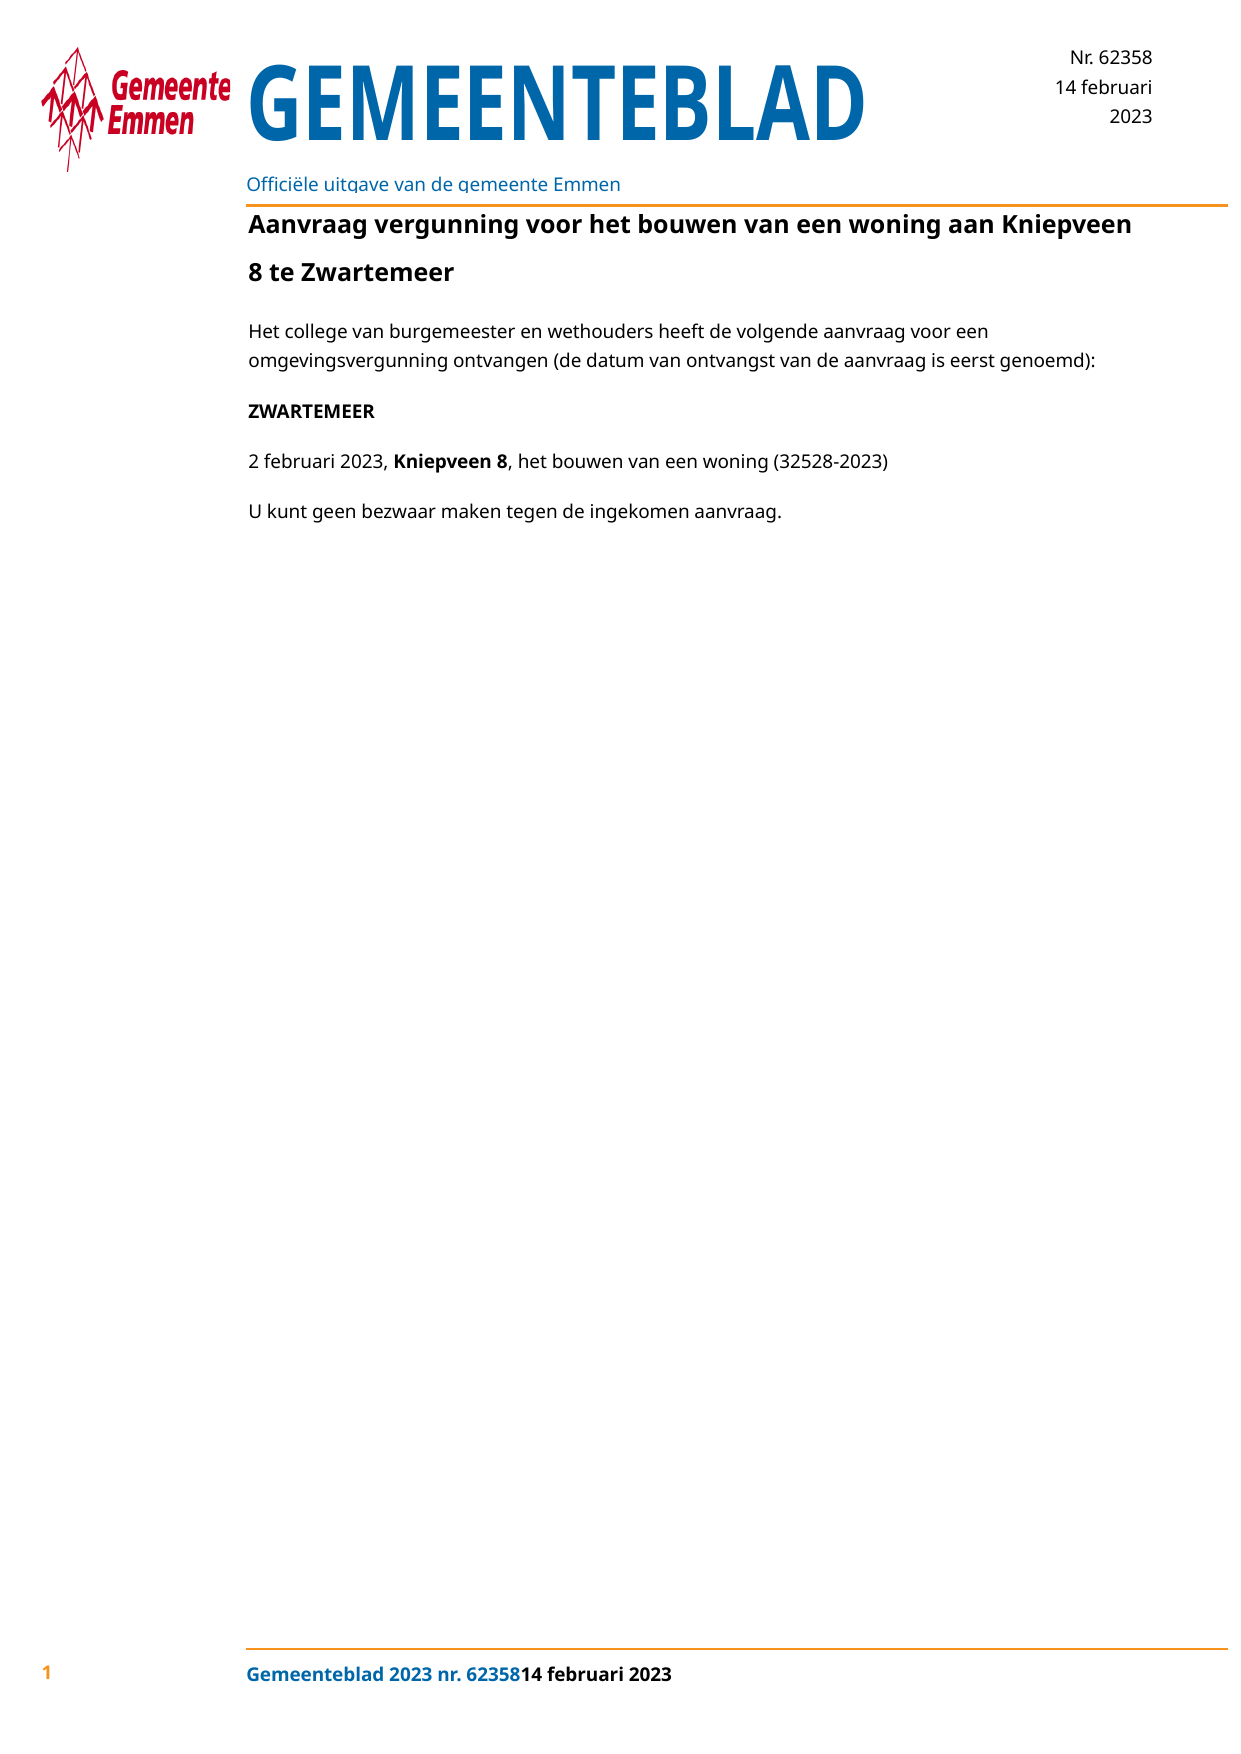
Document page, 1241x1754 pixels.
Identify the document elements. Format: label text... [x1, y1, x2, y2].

text U kunt geen bezwaar maken tegen de ingekomen aanvraag. [248, 499, 1152, 524]
picture [41, 47, 231, 172]
text Aanvraag vergunning voor het bouwen van een woning aan Kniepveen 8 te Zwartemeer [248, 207, 1152, 288]
text Het college van burgemeester en wethouders heeft de volgende aanvraag voor een omgevingsvergunning ontvangen (de datum van ontvangst van de aanvraag is eerst genoemd): [248, 318, 1152, 373]
text ZWARTEMEER [248, 398, 1152, 424]
text 2 februari 2023, Kniepveen 8, het bouwen van een woning (32528-2023) [248, 448, 1152, 474]
